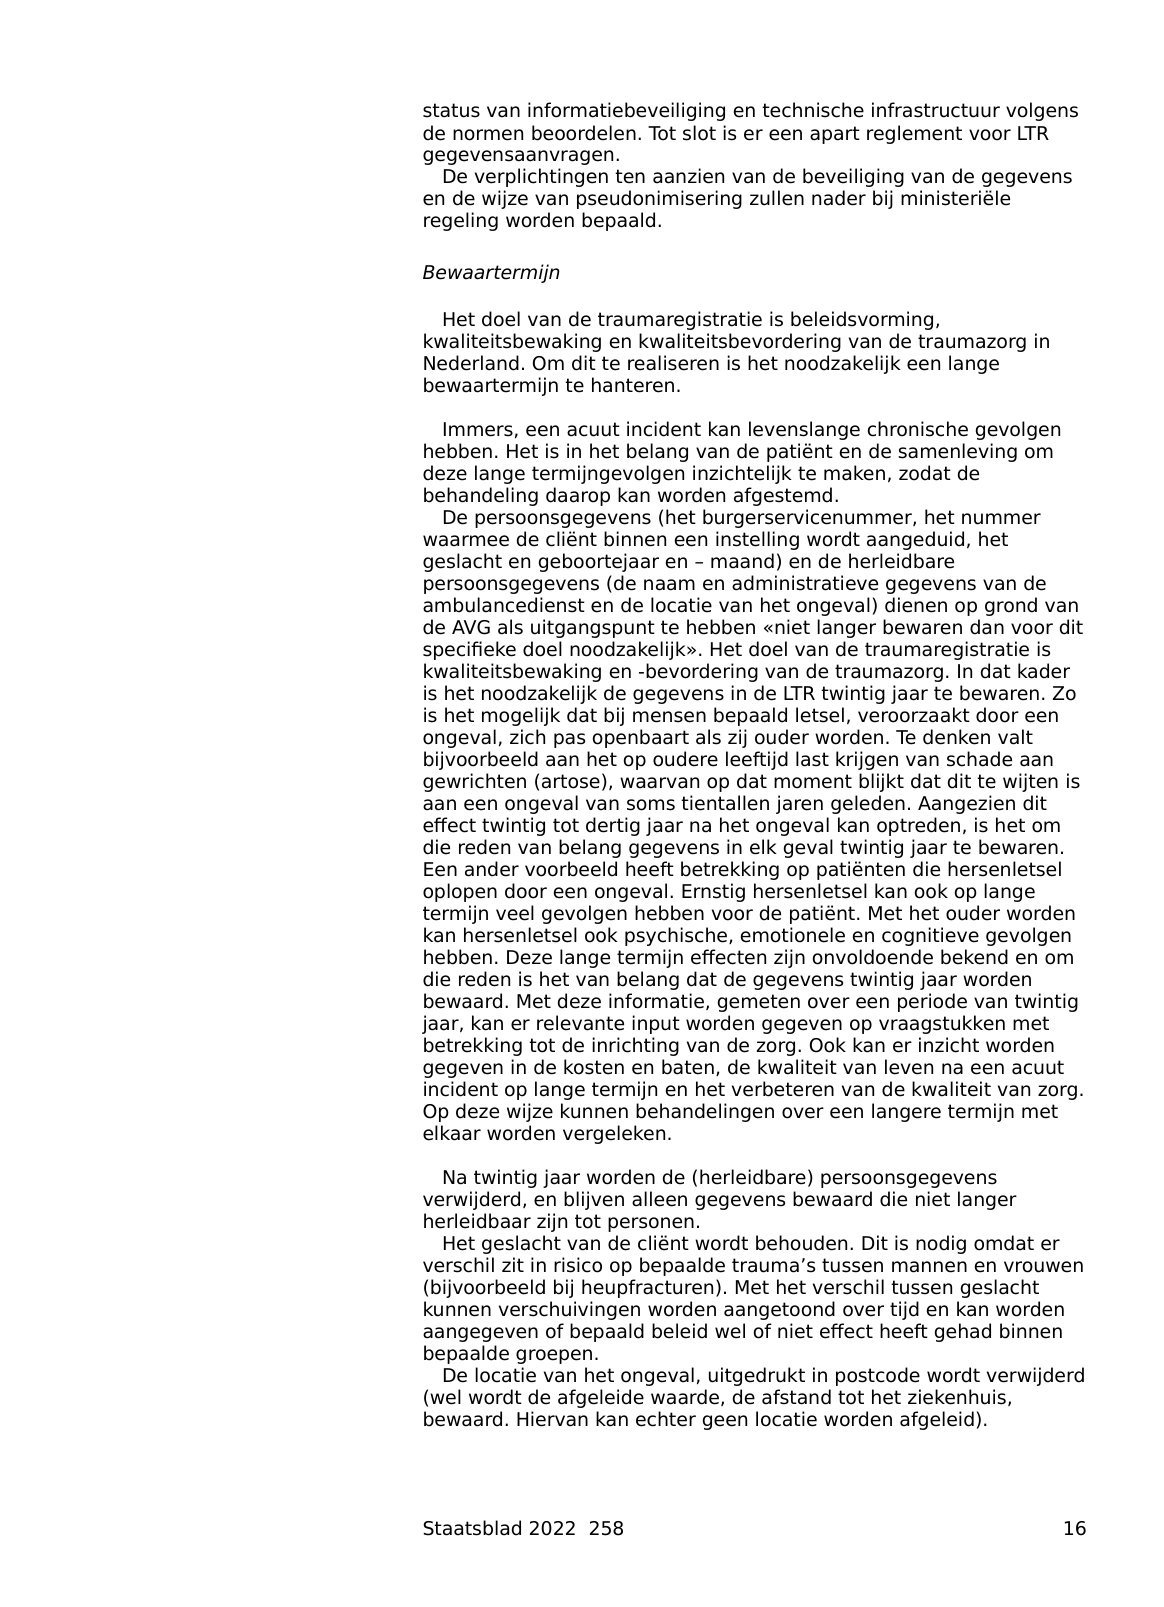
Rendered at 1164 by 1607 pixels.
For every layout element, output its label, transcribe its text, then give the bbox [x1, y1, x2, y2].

text De verplichtingen ten aanzien van de beveiliging van de gegevens en de wijze van pseudonimisering zullen nader bij ministeriële regeling worden bepaald. [422, 166, 1087, 232]
text status van informatiebeveiliging en technische infrastructuur volgens de normen beoordelen. Tot slot is er een apart reglement voor LTR gegevensaanvragen. [422, 100, 1087, 166]
subtitle Bewaartermijn [422, 262, 1087, 284]
text De persoonsgegevens (het burgerservicenummer, het nummer waarmee de cliënt binnen een instelling wordt aangeduid, het geslacht en geboortejaar en – maand) en de herleidbare persoonsgegevens (de naam en administratieve gegevens van de ambulancedienst en de locatie van het ongeval) dienen op grond van de AVG als uitgangspunt te hebben «niet langer bewaren dan voor dit specifieke doel noodzakelijk». Het doel van de traumaregistratie is kwaliteitsbewaking en -bevordering van de traumazorg. In dat kader is het noodzakelijk de gegevens in de LTR twintig jaar te bewaren. Zo is het mogelijk dat bij mensen bepaald letsel, veroorzaakt door een ongeval, zich pas openbaart als zij ouder worden. Te denken valt bijvoorbeeld aan het op oudere leeftijd last krijgen van schade aan gewrichten (artose), waarvan op dat moment blijkt dat dit te wijten is aan een ongeval van soms tientallen jaren geleden. Aangezien dit effect twintig tot dertig jaar na het ongeval kan optreden, is het om die reden van belang gegevens in elk geval twintig jaar te bewaren. Een ander voorbeeld heeft betrekking op patiënten die hersenletsel oplopen door een ongeval. Ernstig hersenletsel kan ook op lange termijn veel gevolgen hebben voor de patiënt. Met het ouder worden kan hersenletsel ook psychische, emotionele en cognitieve gevolgen hebben. Deze lange termijn effecten zijn onvoldoende bekend en om die reden is het van belang dat de gegevens twintig jaar worden bewaard. Met deze informatie, gemeten over een periode van twintig jaar, kan er relevante input worden gegeven op vraagstukken met betrekking tot de inrichting van de zorg. Ook kan er inzicht worden gegeven in de kosten en baten, de kwaliteit van leven na een acuut incident op lange termijn en het verbeteren van de kwaliteit van zorg. Op deze wijze kunnen behandelingen over een langere termijn met elkaar worden vergeleken. [422, 507, 1087, 1145]
text De locatie van het ongeval, uitgedrukt in postcode wordt verwijderd (wel wordt de afgeleide waarde, de afstand tot het ziekenhuis, bewaard. Hiervan kan echter geen locatie worden afgeleid). [422, 1365, 1087, 1431]
text Na twintig jaar worden de (herleidbare) persoonsgegevens verwijderd, en blijven alleen gegevens bewaard die niet langer herleidbaar zijn tot personen. [422, 1167, 1087, 1233]
text Het geslacht van de cliënt wordt behouden. Dit is nodig omdat er verschil zit in risico op bepaalde trauma’s tussen mannen en vrouwen (bijvoorbeeld bij heupfracturen). Met het verschil tussen geslacht kunnen verschuivingen worden aangetoond over tijd en kan worden aangegeven of bepaald beleid wel of niet effect heeft gehad binnen bepaalde groepen. [422, 1233, 1087, 1365]
text Immers, een acuut incident kan levenslange chronische gevolgen hebben. Het is in het belang van de patiënt en de samenleving om deze lange termijngevolgen inzichtelijk te maken, zodat de behandeling daarop kan worden afgestemd. [422, 419, 1087, 507]
text Het doel van de traumaregistratie is beleidsvorming, kwaliteitsbewaking en kwaliteitsbevordering van de traumazorg in Nederland. Om dit te realiseren is het noodzakelijk een lange bewaartermijn te hanteren. [422, 309, 1087, 397]
